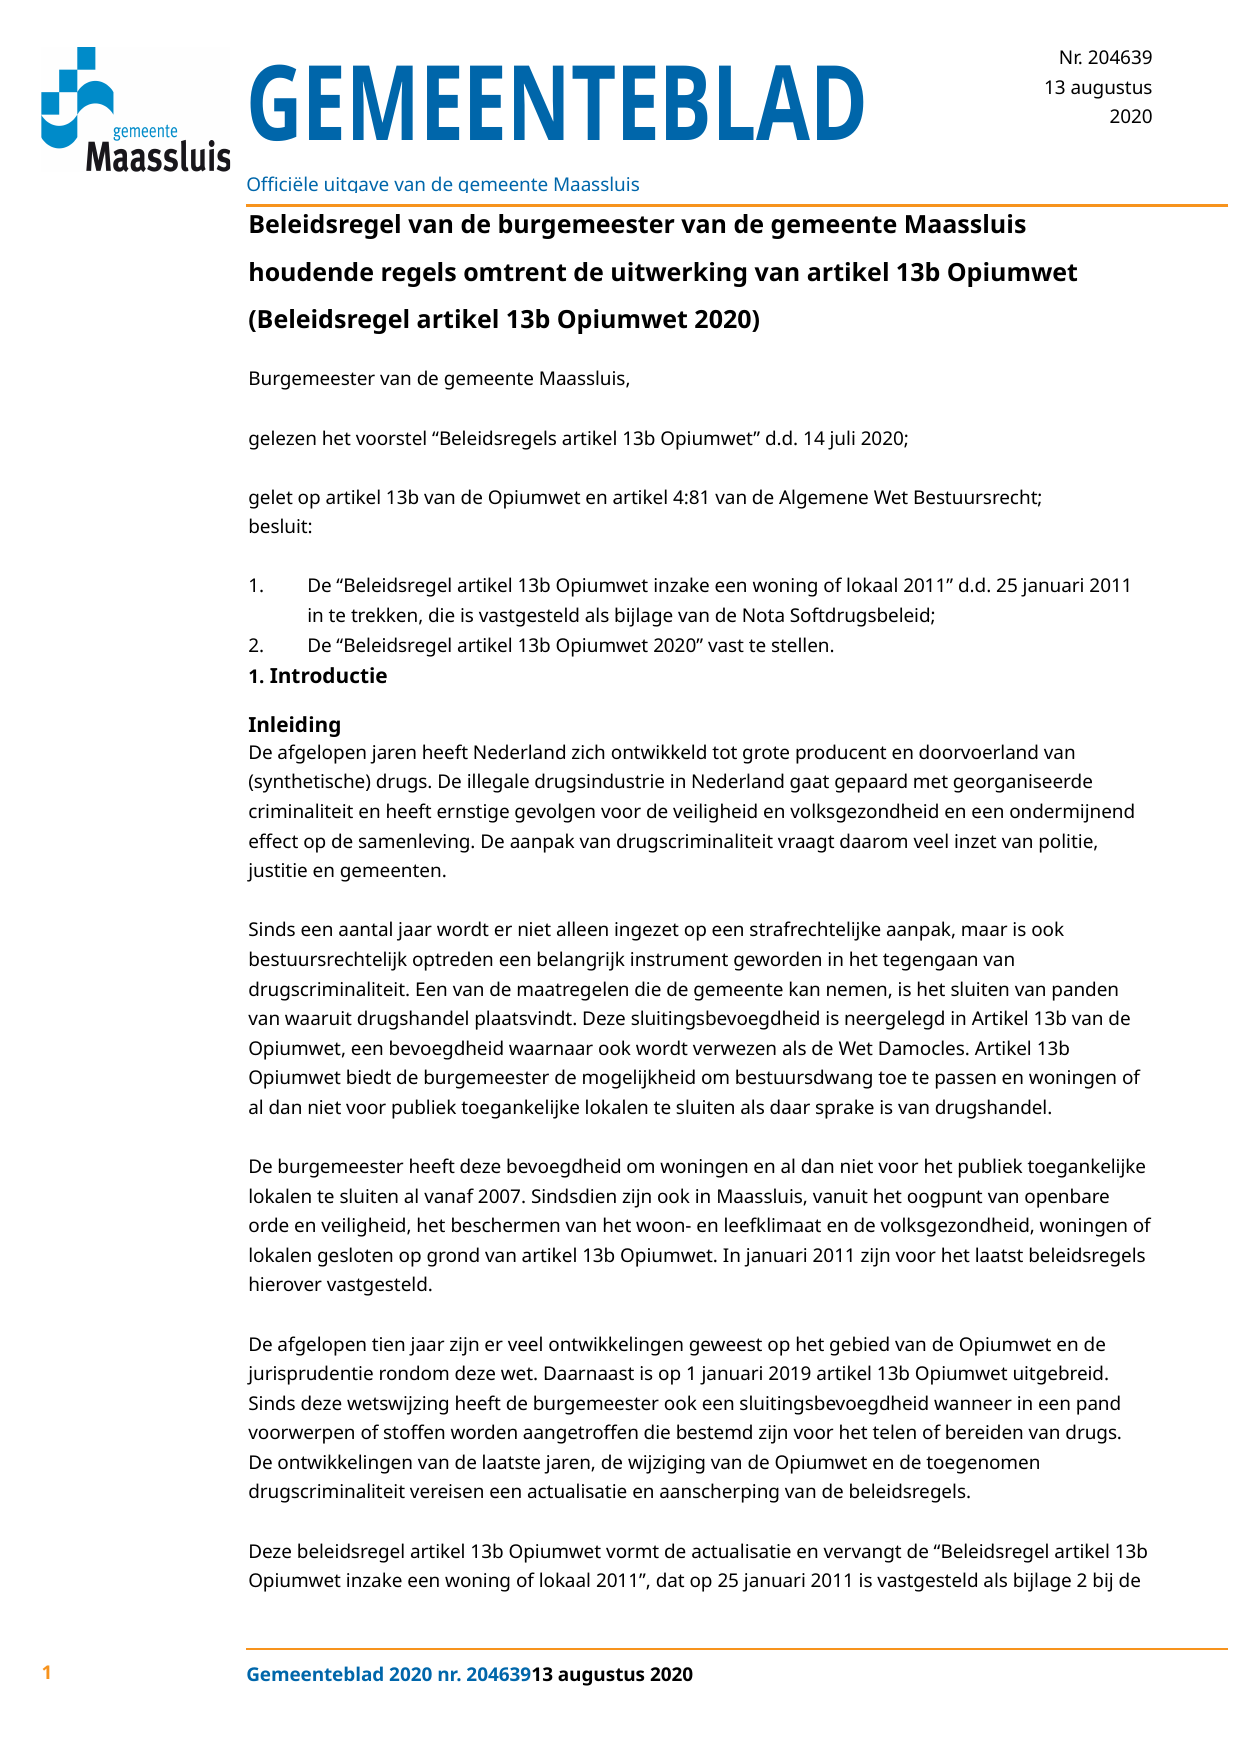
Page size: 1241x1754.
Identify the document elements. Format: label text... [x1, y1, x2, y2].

text Inleiding [248, 711, 1152, 739]
text De afgelopen tien jaar zijn er veel ontwikkelingen geweest op het gebied van de Opiumwet en de jurisprudentie rondom deze wet. Daarnaast is op 1 januari 2019 artikel 13b Opiumwet uitgebreid. Sinds deze wetswijzing heeft de burgemeester ook een sluitingsbevoegdheid wanneer in een pand voorwerpen of stoffen worden aangetroffen die bestemd zijn voor het telen of bereiden van drugs. De ontwikkelingen van de laatste jaren, de wijziging van de Opiumwet en de toegenomen drugscriminaliteit vereisen een actualisatie en aanscherping van de beleidsregels. [248, 1331, 1152, 1504]
text gelet op artikel 13b van de Opiumwet en artikel 4:81 van de Algemene Wet Bestuursrecht; [248, 484, 1152, 509]
list De “Beleidsregel artikel 13b Opiumwet 2020” vast te stellen. [248, 632, 1152, 657]
text Beleidsregel van de burgemeester van de gemeente Maassluis houdende regels omtrent de uitwerking van artikel 13b Opiumwet (Beleidsregel artikel 13b Opiumwet 2020) [248, 207, 1152, 336]
list De “Beleidsregel artikel 13b Opiumwet inzake een woning of lokaal 2011” d.d. 25 januari 2011 in te trekken, die is vastgesteld als bijlage van de Nota Softdrugsbeleid; [248, 573, 1152, 628]
text gelezen het voorstel “Beleidsregels artikel 13b Opiumwet” d.d. 14 juli 2020; [248, 425, 1152, 450]
text Burgemeester van de gemeente Maassluis, [248, 366, 1152, 391]
text De burgemeester heeft deze bevoegdheid om woningen en al dan niet voor het publiek toegankelijke lokalen te sluiten al vanaf 2007. Sindsdien zijn ook in Maassluis, vanuit het oogpunt van openbare orde en veiligheid, het beschermen van het woon- en leefklimaat en de volksgezondheid, woningen of lokalen gesloten op grond van artikel 13b Opiumwet. In januari 2011 zijn voor het laatst beleidsregels hierover vastgesteld. [248, 1153, 1152, 1297]
text besluit: [248, 513, 1152, 539]
text Deze beleidsregel artikel 13b Opiumwet vormt de actualisatie en vervangt de “Beleidsregel artikel 13b Opiumwet inzake een woning of lokaal 2011”, dat op 25 januari 2011 is vastgesteld als bijlage 2 bij de [248, 1538, 1152, 1593]
picture [41, 47, 77, 92]
picture [41, 47, 231, 172]
text 1. Introductie [248, 661, 1152, 690]
text Sinds een aantal jaar wordt er niet alleen ingezet op een strafrechtelijke aanpak, maar is ook bestuursrechtelijk optreden een belangrijk instrument geworden in het tegengaan van drugscriminaliteit. Een van de maatregelen die de gemeente kan nemen, is het sluiten van panden van waaruit drugshandel plaatsvindt. Deze sluitingsbevoegdheid is neergelegd in Artikel 13b van de Opiumwet, een bevoegdheid waarnaar ook wordt verwezen als de Wet Damocles. Artikel 13b Opiumwet biedt de burgemeester de mogelijkheid om bestuursdwang toe te passen en woningen of al dan niet voor publiek toegankelijke lokalen te sluiten als daar sprake is van drugshandel. [248, 917, 1152, 1120]
text De afgelopen jaren heeft Nederland zich ontwikkeld tot grote producent en doorvoerland van (synthetische) drugs. De illegale drugsindustrie in Nederland gaat gepaard met georganiseerde criminaliteit en heeft ernstige gevolgen voor de veiligheid en volksgezondheid en een ondermijnend effect op de samenleving. De aanpak van drugscriminaliteit vraagt daarom veel inzet van politie, justitie en gemeenten. [248, 739, 1152, 883]
